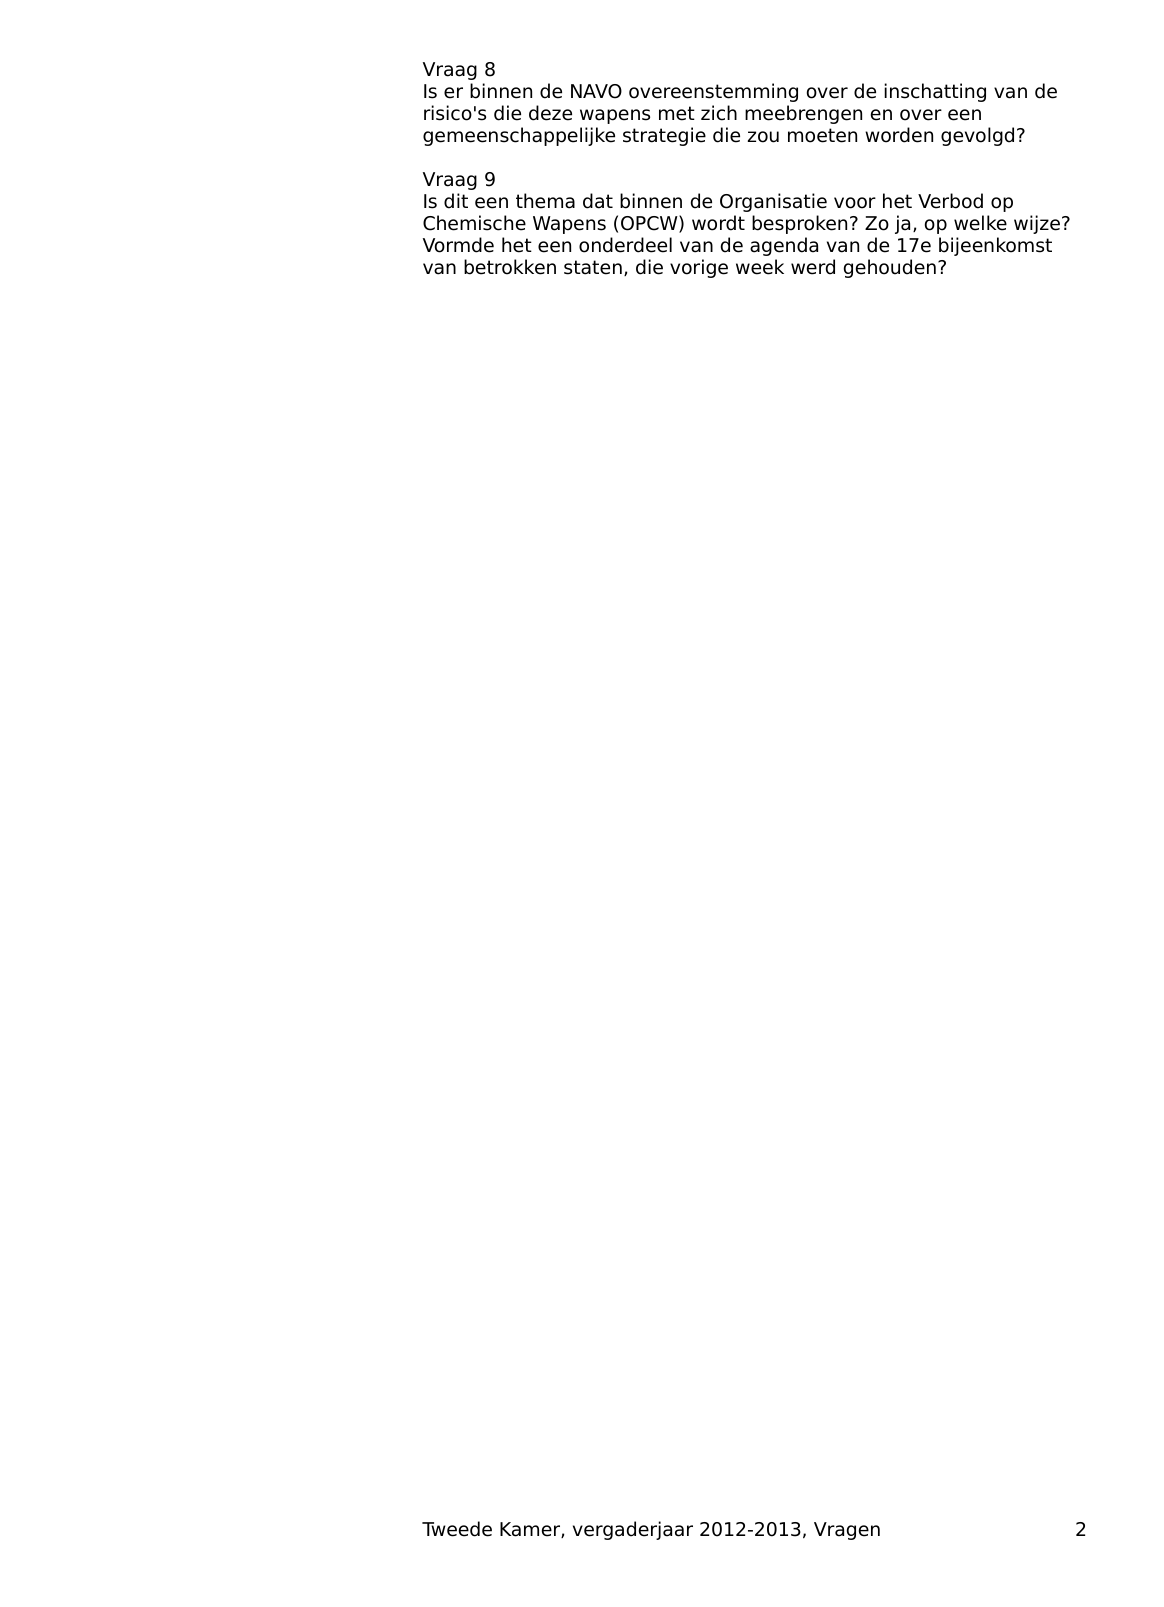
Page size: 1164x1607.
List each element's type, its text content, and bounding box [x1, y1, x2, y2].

text Is er binnen de NAVO overeenstemming over de inschatting van de risico's die deze wapens met zich meebrengen en over een gemeenschappelijke strategie die zou moeten worden gevolgd? [422, 81, 1087, 147]
text Vraag 8 [422, 59, 1087, 81]
text Vraag 9 [422, 169, 1087, 191]
text Is dit een thema dat binnen de Organisatie voor het Verbod op Chemische Wapens (OPCW) wordt besproken? Zo ja, op welke wijze? Vormde het een onderdeel van de agenda van de 17e bijeenkomst van betrokken staten, die vorige week werd gehouden? [422, 191, 1087, 279]
